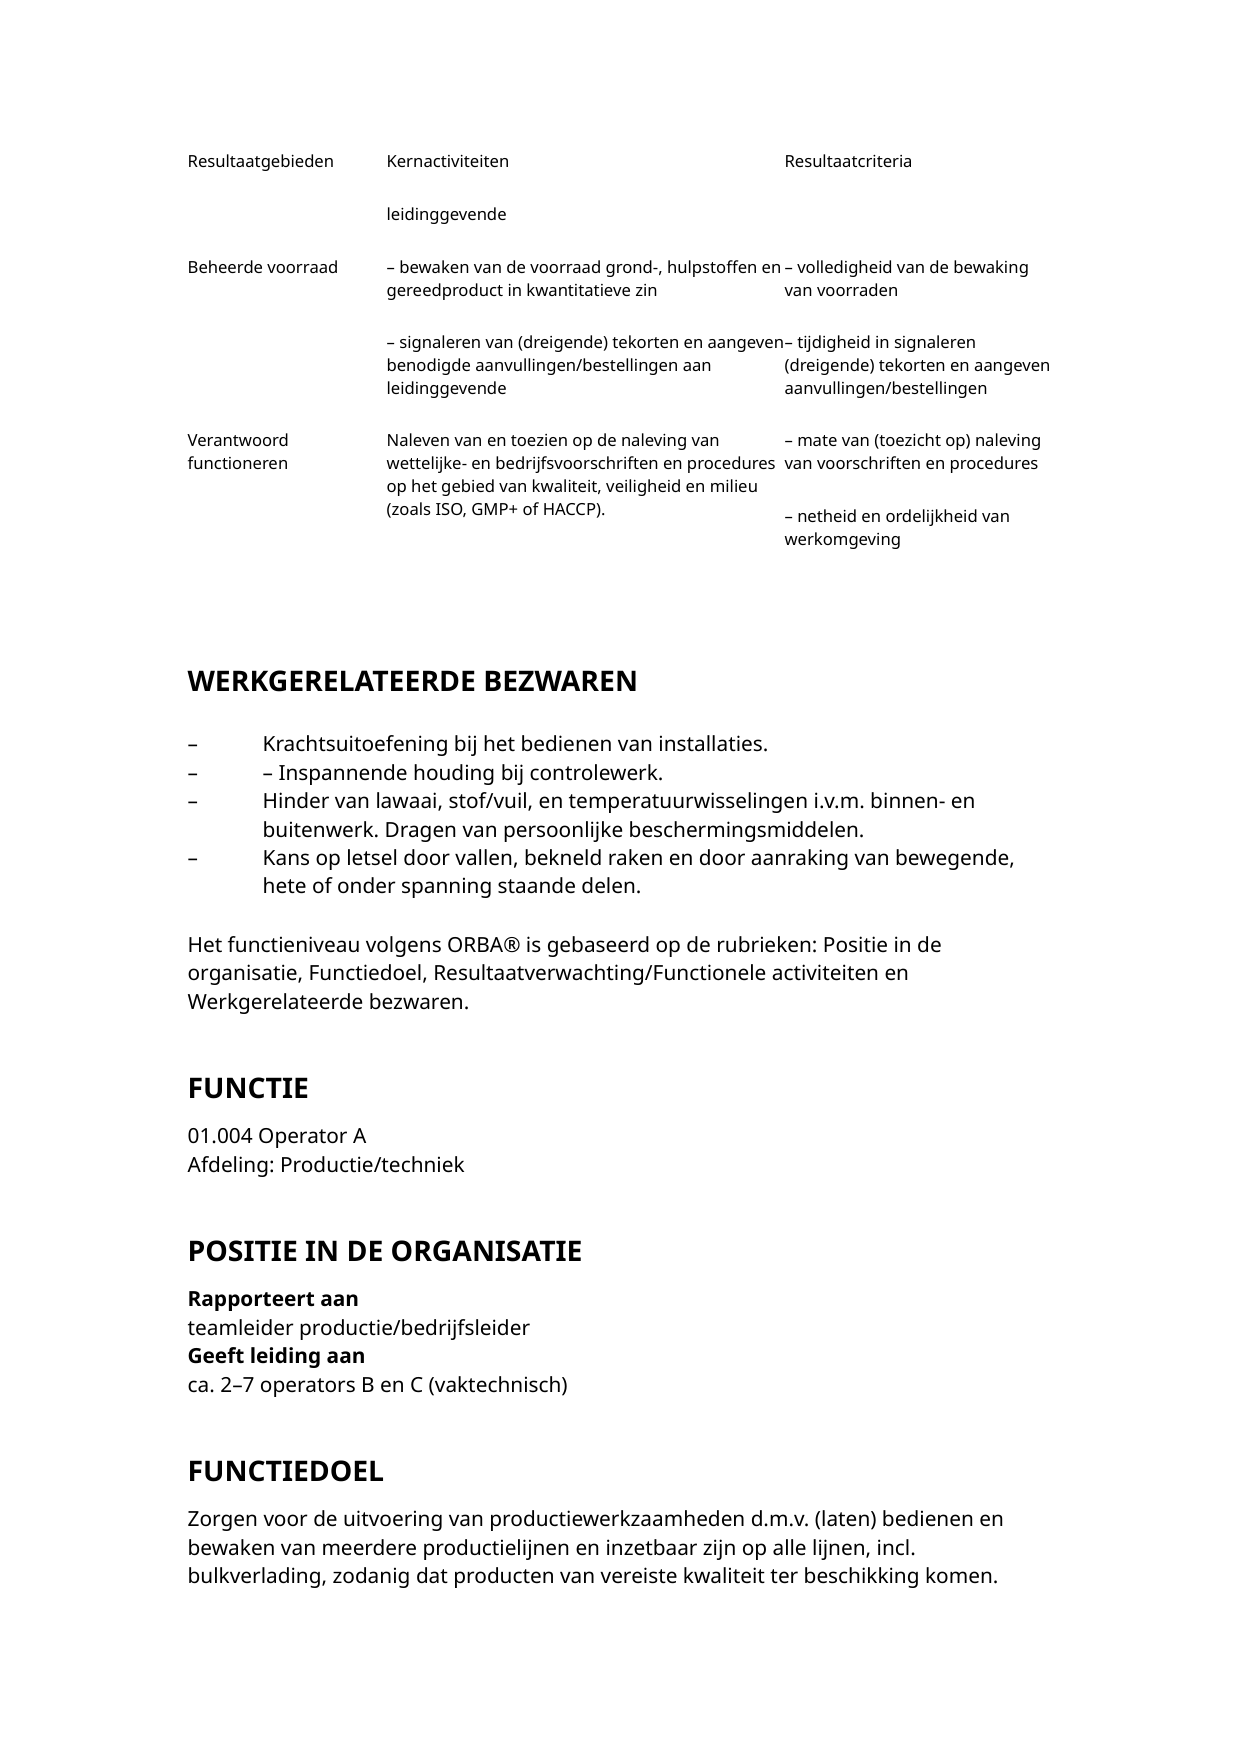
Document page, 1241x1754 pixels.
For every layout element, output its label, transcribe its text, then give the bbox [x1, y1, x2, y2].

table_cell Naleven van en toezien op de naleving van wettelijke- en bedrijfsvoorschriften en procedures op het gebied van kwaliteit, veiligheid en milieu (zoals ISO, GMP+ of HACCP). [386, 429, 784, 580]
table_cell Verantwoord functioneren [188, 429, 386, 580]
table_cell – volledigheid van de bewaking van voorraden – tijdigheid in signaleren (dreigende) tekorten en aangeven aanvullingen/bestellingen [784, 255, 1053, 429]
text Afdeling: Productie/techniek [187, 1150, 1053, 1178]
subtitle FUNCTIEDOEL [187, 1451, 1053, 1489]
text 01.004 Operator A [187, 1121, 1053, 1150]
subtitle WERKGERELATEERDE BEZWAREN [187, 661, 1053, 699]
table_cell [188, 203, 386, 255]
table_cell leidinggevende [386, 203, 784, 255]
table_cell Beheerde voorraad [188, 255, 386, 429]
text ca. 2–7 operators B en C (vaktechnisch) [187, 1370, 1053, 1398]
table_cell – mate van (toezicht op) naleving van voorschriften en procedures – netheid en ordelijkheid van werkomgeving [784, 429, 1053, 580]
table_cell [784, 203, 1053, 255]
text Geeft leiding aan [187, 1341, 1053, 1370]
text Zorgen voor de uitvoering van productiewerkzaamheden d.m.v. (laten) bedienen en bewaken van meerdere productielijnen en inzetbaar zijn op alle lijnen, incl. bulkverlading, zodanig dat producten van vereiste kwaliteit ter beschikking komen. [187, 1504, 1053, 1590]
list Hinder van lawaai, stof/vuil, en temperatuurwisselingen i.v.m. binnen- en buitenwerk. Dragen van persoonlijke beschermingsmiddelen. [187, 786, 1053, 843]
table_header Resultaatcriteria [784, 150, 1053, 203]
table_cell – bewaken van de voorraad grond-, hulpstoffen en gereedproduct in kwantitatieve zin – signaleren van (dreigende) tekorten en aangeven benodigde aanvullingen/bestellingen aan leidinggevende [386, 255, 784, 429]
text Het functieniveau volgens ORBA® is gebaseerd op de rubrieken: Positie in de organisatie, Functiedoel, Resultaatverwachting/Functionele activiteiten en Werkgerelateerde bezwaren. [187, 930, 1053, 1015]
list Kans op letsel door vallen, bekneld raken en door aanraking van bewegende, hete of onder spanning staande delen. [187, 843, 1053, 900]
list Krachtsuitoefening bij het bedienen van installaties. [187, 729, 1053, 758]
subtitle POSITIE IN DE ORGANISATIE [187, 1231, 1053, 1269]
list – Inspannende houding bij controlewerk. [187, 758, 1053, 786]
text Rapporteert aan [187, 1284, 1053, 1313]
subtitle FUNCTIE [187, 1068, 1053, 1106]
table_header Kernactiviteiten [386, 150, 784, 203]
text teamleider productie/bedrijfsleider [187, 1313, 1053, 1341]
table_header Resultaatgebieden [188, 150, 386, 203]
